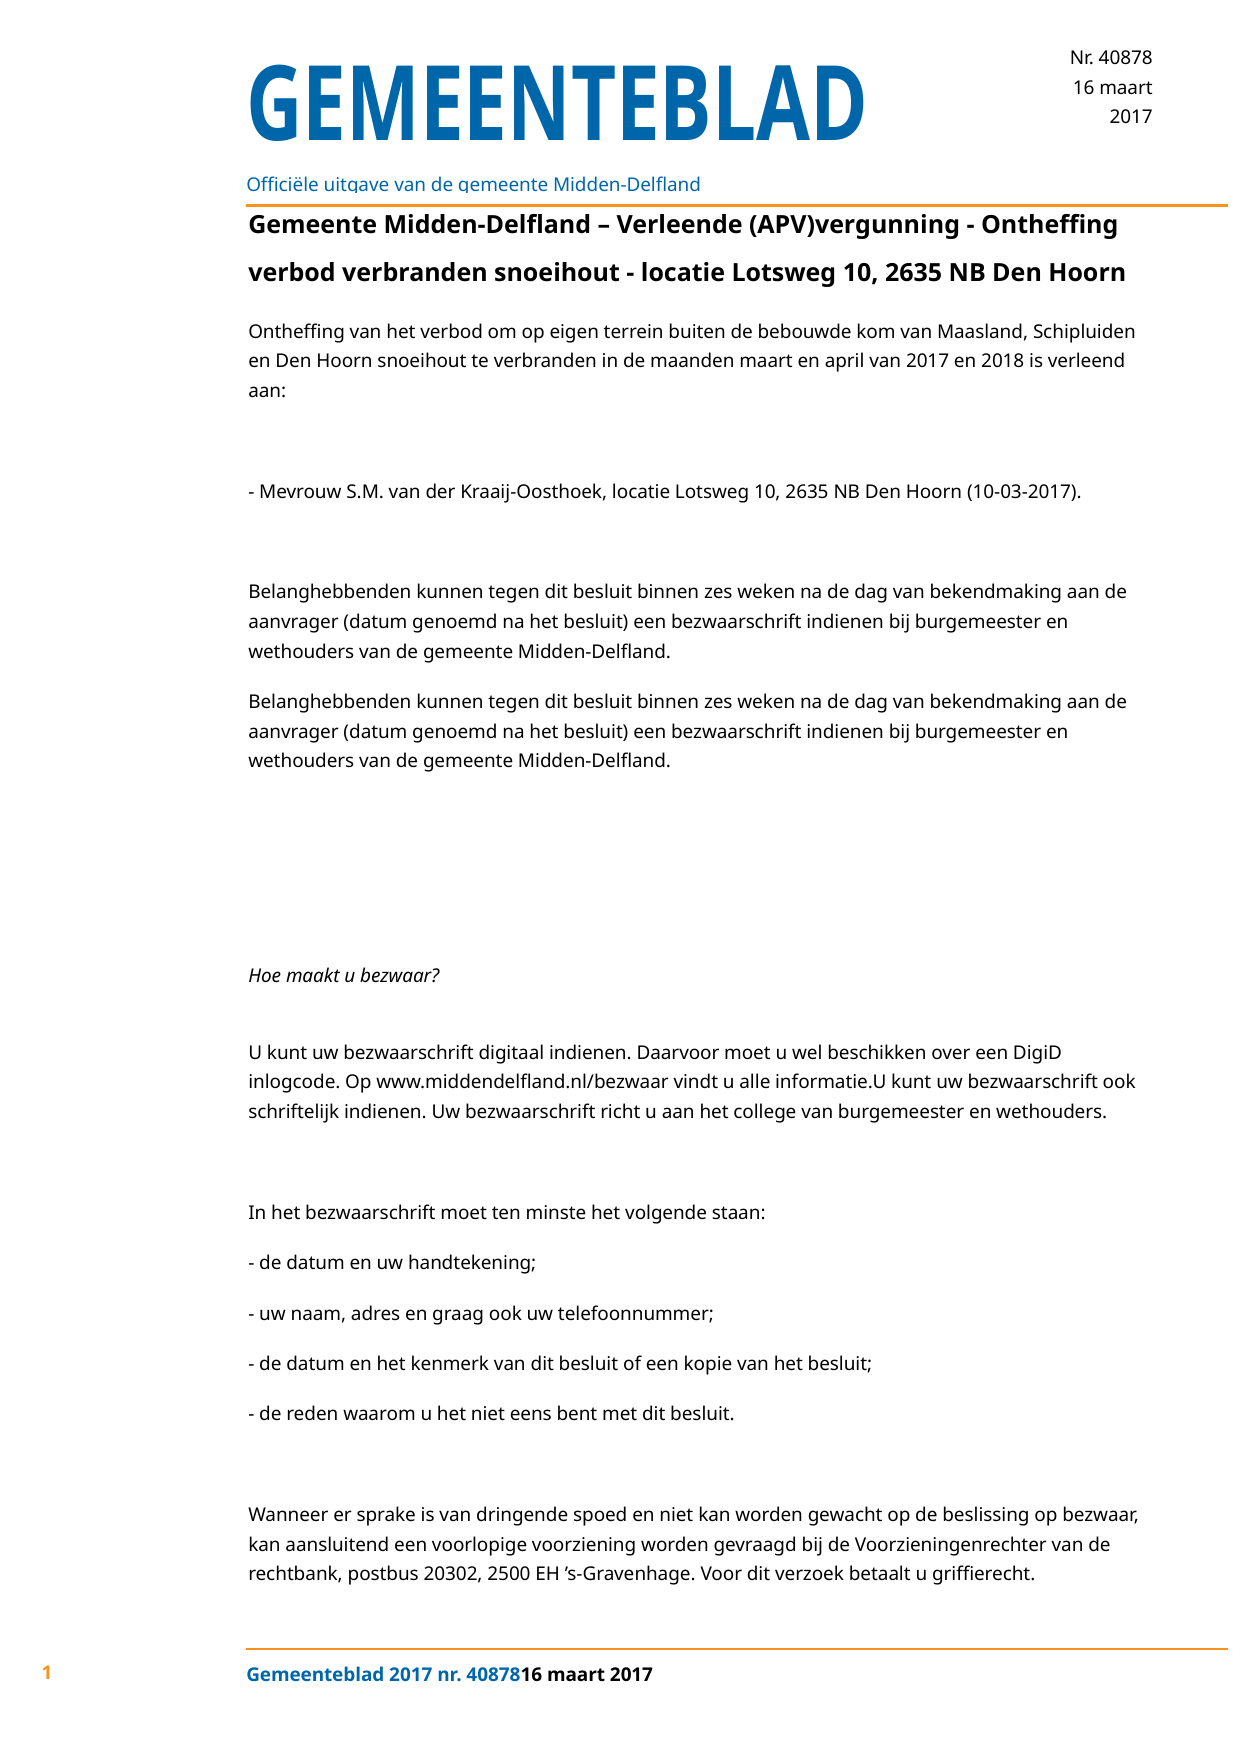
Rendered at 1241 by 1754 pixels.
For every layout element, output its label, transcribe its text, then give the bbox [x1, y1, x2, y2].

text ​Wanneer er sprake is van dringende spoed en niet kan worden gewacht op de beslissing op bezwaar, kan aansluitend een voorlopige voorziening worden gevraagd bij de Voorzieningenrechter van de rechtbank, postbus 20302, 2500 EH ’s-Gravenhage. Voor dit verzoek betaalt u griffierecht. [248, 1501, 1152, 1586]
text - de datum en uw handtekening; [248, 1249, 1152, 1275]
text ​ [248, 848, 1152, 874]
text Ontheffing van het verbod om op eigen terrein buiten de bebouwde kom van Maasland, Schipluiden en Den Hoorn snoeihout te verbranden in de maanden maart en april van 2017 en 2018 is verleend aan: [248, 318, 1152, 403]
text - de datum en het kenmerk van dit besluit of een kopie van het besluit; [248, 1350, 1152, 1376]
text Hoe maakt u bezwaar? [248, 963, 1152, 988]
text - Mevrouw S.M. van der Kraaij-Oosthoek, locatie Lotsweg 10, 2635 NB Den Hoorn (10-03-2017). [248, 478, 1152, 504]
text - de reden waarom u het niet eens bent met dit besluit. [248, 1401, 1152, 1426]
text - uw naam, adres en graag ook uw telefoonnummer; [248, 1300, 1152, 1325]
text In het bezwaarschrift moet ten minste het volgende staan: [248, 1199, 1152, 1224]
text Belanghebbenden kunnen tegen dit besluit binnen zes weken na de dag van bekendmaking aan de aanvrager (datum genoemd na het besluit) een bezwaarschrift indienen bij burgemeester en wethouders van de gemeente Midden-Delfland. [248, 579, 1152, 664]
picture [41, 47, 231, 172]
text Belanghebbenden kunnen tegen dit besluit binnen zes weken na de dag van bekendmaking aan de aanvrager (datum genoemd na het besluit) een bezwaarschrift indienen bij burgemeester en wethouders van de gemeente Midden-Delfland. [248, 688, 1152, 773]
text U kunt uw bezwaarschrift digitaal indienen. Daarvoor moet u wel beschikken over een DigiD inlogcode. Op www.middendelfland.nl/bezwaar vindt u alle informatie.U kunt uw bezwaarschrift ook schriftelijk indienen. Uw bezwaarschrift richt u aan het college van burgemeester en wethouders. [248, 1039, 1152, 1124]
text Gemeente Midden-Delfland – Verleende (APV)vergunning - Ontheffing verbod verbranden snoeihout - locatie Lotsweg 10, 2635 NB Den Hoorn [248, 207, 1152, 288]
